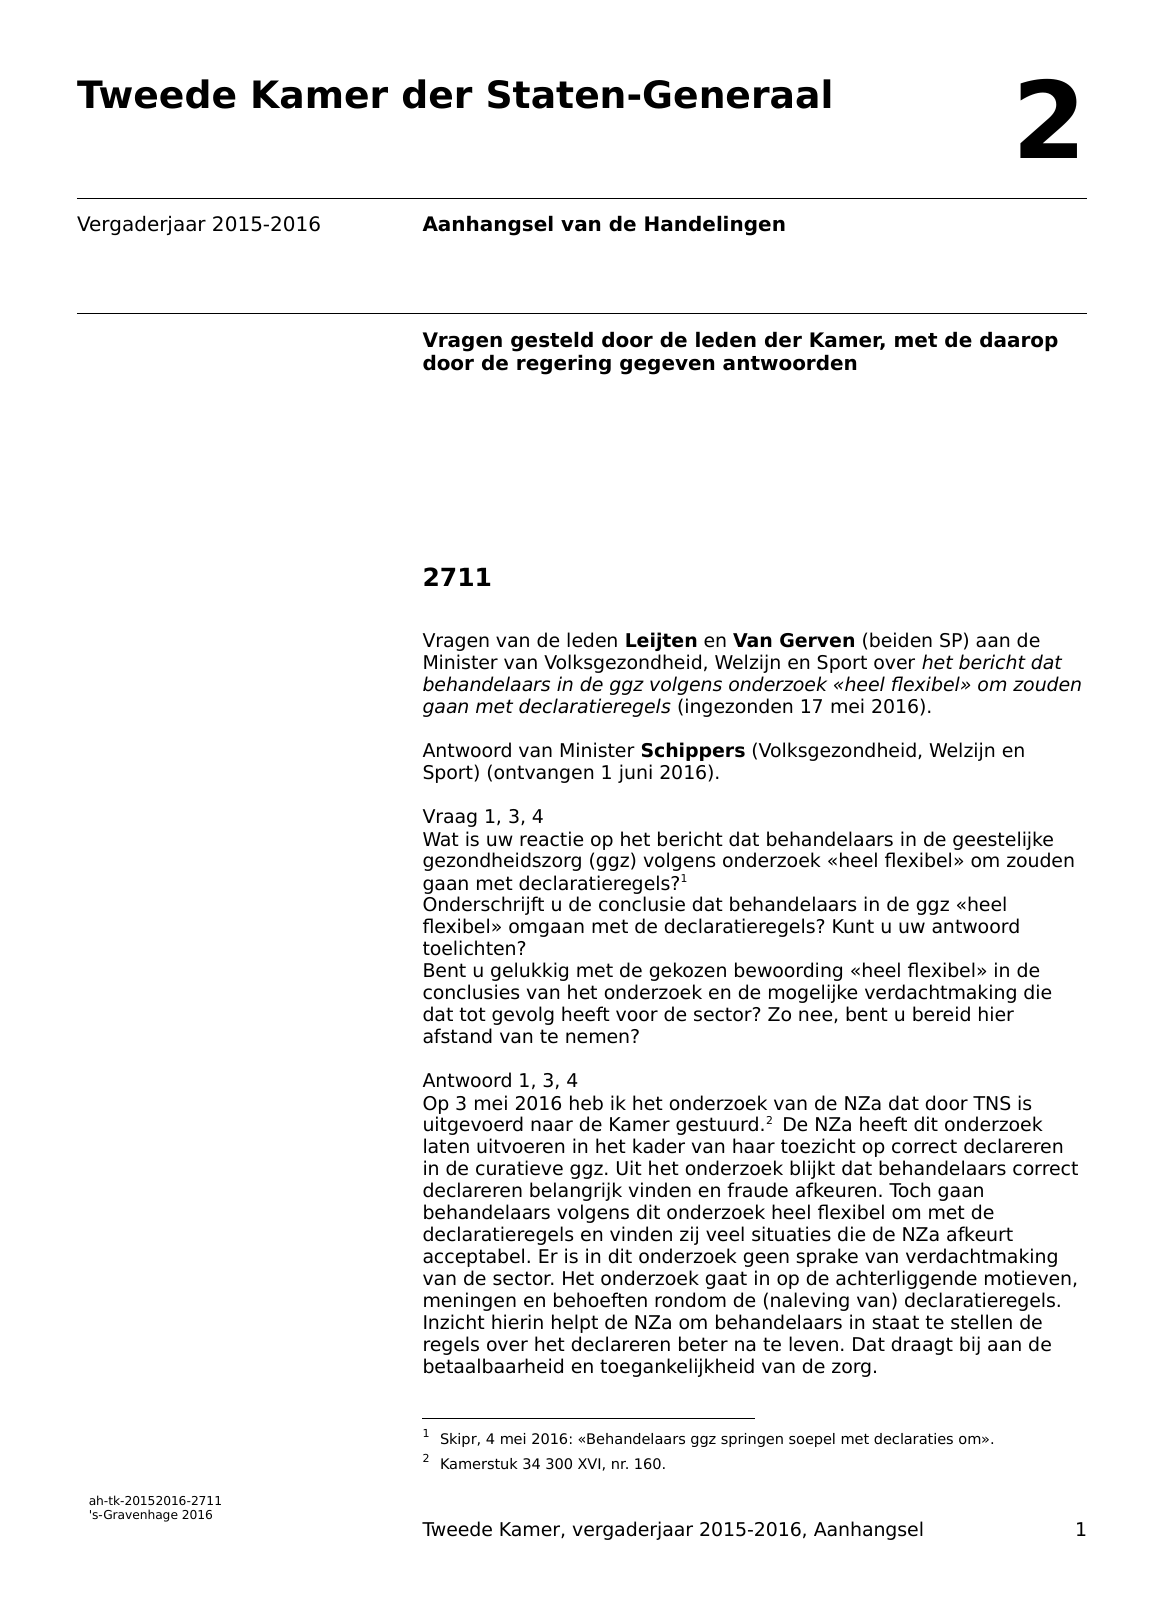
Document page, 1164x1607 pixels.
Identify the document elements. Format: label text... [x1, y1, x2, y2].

text Antwoord van Minister Schippers (Volksgezondheid, Welzijn en Sport) (ontvangen 1 juni 2016). [422, 740, 1087, 784]
text Vragen van de leden Leijten en Van Gerven (beiden SP) aan de Minister van Volksgezondheid, Welzijn en Sport over het bericht dat behandelaars in de ggz volgens onderzoek «heel flexibel» om zouden gaan met declaratieregels (ingezonden 17 mei 2016). [422, 630, 1087, 718]
text 2711 [422, 563, 1087, 592]
text Op 3 mei 2016 heb ik het onderzoek van de NZa dat door TNS is uitgevoerd naar de Kamer gestuurd. De NZa heeft dit onderzoek laten uitvoeren in het kader van haar toezicht op correct declareren in de curatieve ggz. Uit het onderzoek blijkt dat behandelaars correct declareren belangrijk vinden en fraude afkeuren. Toch gaan behandelaars volgens dit onderzoek heel flexibel om met de declaratieregels en vinden zij veel situaties die de NZa afkeurt acceptabel. Er is in dit onderzoek geen sprake van verdachtmaking van de sector. Het onderzoek gaat in op de achterliggende motieven, meningen en behoeften rondom de (naleving van) declaratieregels. Inzicht hierin helpt de NZa om behandelaars in staat te stellen de regels over het declareren beter na te leven. Dat draagt bij aan de betaalbaarheid en toegankelijkheid van de zorg. [422, 1092, 1087, 1378]
table_cell Vergaderjaar 2015-2016 [77, 199, 422, 313]
table_header Tweede Kamer der Staten-Generaal [77, 59, 886, 198]
text 's-Gravenhage 2016 [88, 1508, 323, 1522]
table_cell Vragen gesteld door de leden der Kamer, met de daarop door de regering gegeven antwoorden [422, 314, 1087, 375]
text Antwoord 1, 3, 4 [422, 1070, 1087, 1092]
table_header 2 [886, 59, 1087, 198]
text Onderschrijft u de conclusie dat behandelaars in de ggz «heel flexibel» omgaan met de declaratieregels? Kunt u uw antwoord toelichten? [422, 894, 1087, 960]
table_cell [77, 314, 422, 375]
text Skipr, 4 mei 2016: «Behandelaars ggz springen soepel met declaraties om». [422, 1427, 1087, 1449]
text ah-tk-20152016-2711 [88, 1494, 323, 1508]
text Kamerstuk 34 300 XVI, nr. 160. [422, 1452, 1087, 1474]
text Vraag 1, 3, 4 [422, 806, 1087, 828]
text Bent u gelukkig met de gekozen bewoording «heel flexibel» in de conclusies van het onderzoek en de mogelijke verdachtmaking die dat tot gevolg heeft voor de sector? Zo nee, bent u bereid hier afstand van te nemen? [422, 960, 1087, 1048]
text Wat is uw reactie op het bericht dat behandelaars in de geestelijke gezondheidszorg (ggz) volgens onderzoek «heel flexibel» om zouden gaan met declaratieregels? [422, 828, 1087, 894]
table_cell Aanhangsel van de Handelingen [422, 199, 1087, 313]
